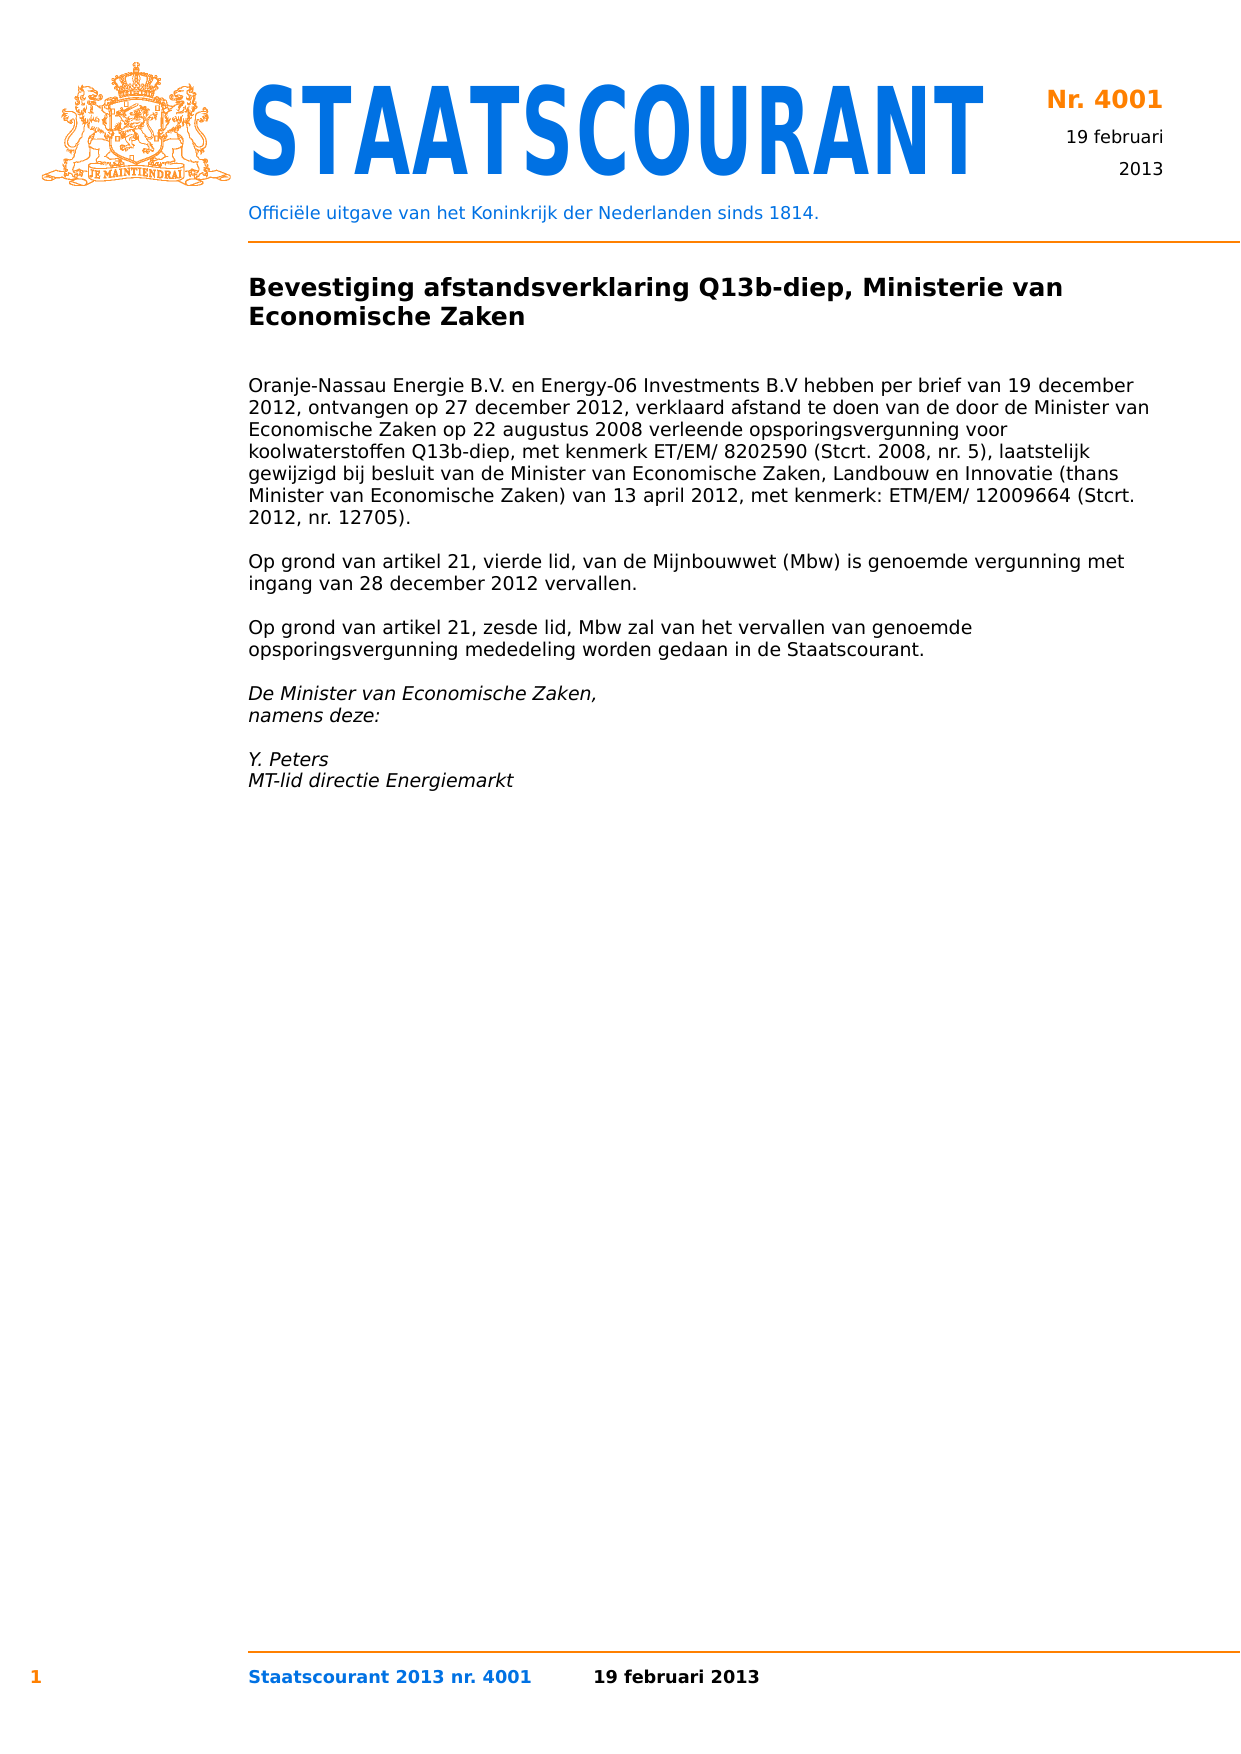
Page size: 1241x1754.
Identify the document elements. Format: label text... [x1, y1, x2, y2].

subtitle Bevestiging afstandsverklaring Q13b-diep, Ministerie van Economische Zaken [248, 273, 1163, 331]
table_header Nr. 4001 [998, 62, 1240, 121]
table_header STAATSCOURANT [248, 62, 998, 203]
table_cell 19 februari [998, 121, 1240, 153]
text Op grond van artikel 21, zesde lid, Mbw zal van het vervallen van genoemde opsporingsvergunning mededeling worden gedaan in de Staatscourant. [248, 617, 1163, 661]
table_cell 2013 [998, 153, 1240, 203]
text Op grond van artikel 21, vierde lid, van de Mijnbouwwet (Mbw) is genoemde vergunning met ingang van 28 december 2012 vervallen. [248, 551, 1163, 595]
picture [41, 62, 231, 186]
text Oranje-Nassau Energie B.V. en Energy-06 Investments B.V hebben per brief van 19 december 2012, ontvangen op 27 december 2012, verklaard afstand te doen van de door de Minister van Economische Zaken op 22 augustus 2008 verleende opsporingsvergunning voor koolwaterstoffen Q13b-diep, met kenmerk ET/EM/ 8202590 (Stcrt. 2008, nr. 5), laatstelijk gewijzigd bij besluit van de Minister van Economische Zaken, Landbouw en Innovatie (thans Minister van Economische Zaken) van 13 april 2012, met kenmerk: ETM/EM/ 12009664 (Stcrt. 2012, nr. 12705). [248, 375, 1163, 529]
table_cell Officiële uitgave van het Koninkrijk der Nederlanden sinds 1814. [248, 203, 1240, 241]
text De Minister van Economische Zaken, namens deze: Y. Peters MT-lid directie Energiemarkt [248, 682, 1163, 792]
table_header [25, 62, 248, 241]
